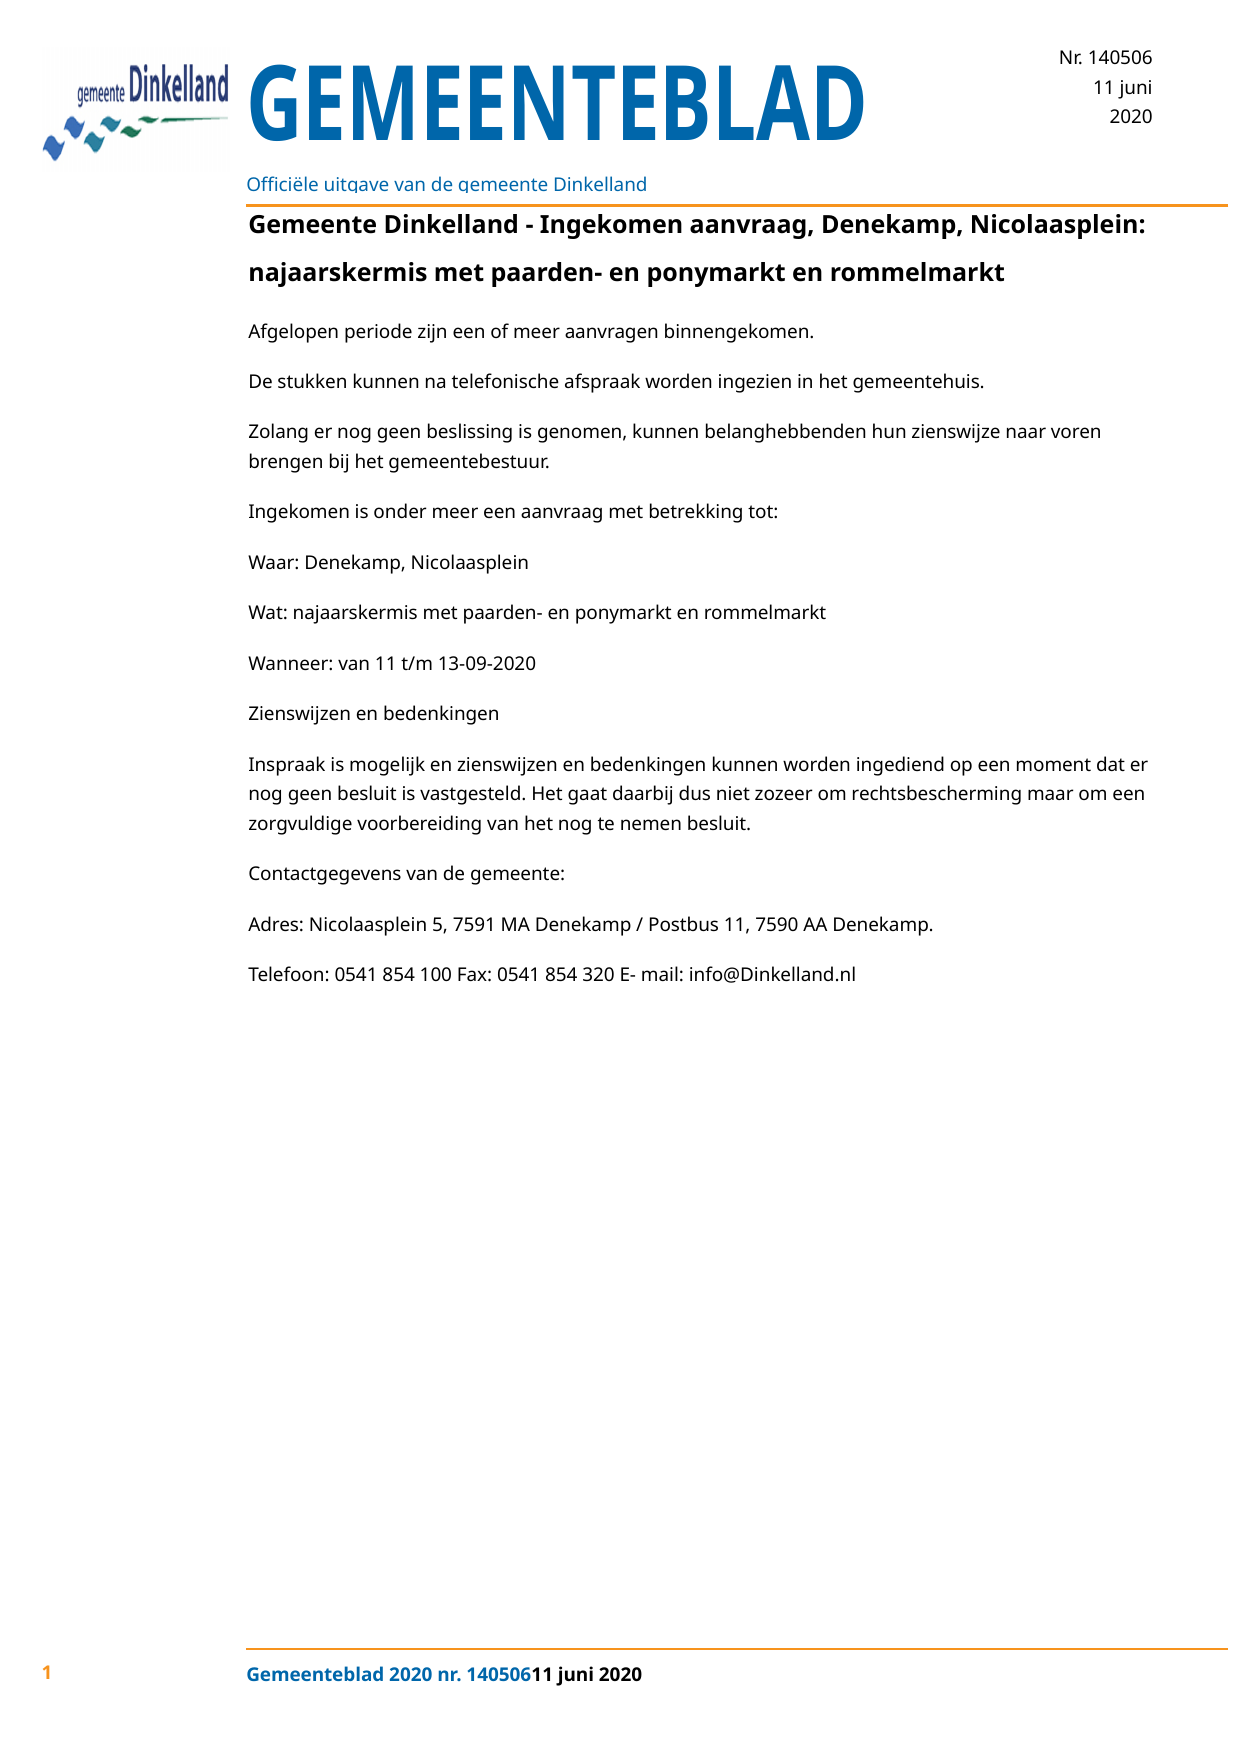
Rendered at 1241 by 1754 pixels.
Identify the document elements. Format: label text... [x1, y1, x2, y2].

text Wanneer: van 11 t/m 13-09-2020 [248, 650, 1152, 676]
text Ingekomen is onder meer een aanvraag met betrekking tot: [248, 499, 1152, 524]
text Gemeente Dinkelland - Ingekomen aanvraag, Denekamp, Nicolaasplein: najaarskermis met paarden- en ponymarkt en rommelmarkt [248, 207, 1152, 288]
text Contactgegevens van de gemeente: [248, 860, 1152, 886]
text De stukken kunnen na telefonische afspraak worden ingezien in het gemeentehuis. [248, 368, 1152, 394]
text Telefoon: 0541 854 100 Fax: 0541 854 320 E- mail: info@Dinkelland.nl [248, 961, 1152, 987]
text Adres: Nicolaasplein 5, 7591 MA Denekamp / Postbus 11, 7590 AA Denekamp. [248, 911, 1152, 937]
text Zienswijzen en bedenkingen [248, 700, 1152, 726]
text Afgelopen periode zijn een of meer aanvragen binnengekomen. [248, 318, 1152, 344]
picture [41, 47, 231, 172]
text Wat: najaarskermis met paarden- en ponymarkt en rommelmarkt [248, 599, 1152, 625]
text Zolang er nog geen beslissing is genomen, kunnen belanghebbenden hun zienswijze naar voren brengen bij het gemeentebestuur. [248, 419, 1152, 474]
text Inspraak is mogelijk en zienswijzen en bedenkingen kunnen worden ingediend op een moment dat er nog geen besluit is vastgesteld. Het gaat daarbij dus niet zozeer om rechtsbescherming maar om een zorgvuldige voorbereiding van het nog te nemen besluit. [248, 751, 1152, 836]
text Waar: Denekamp, Nicolaasplein [248, 549, 1152, 575]
